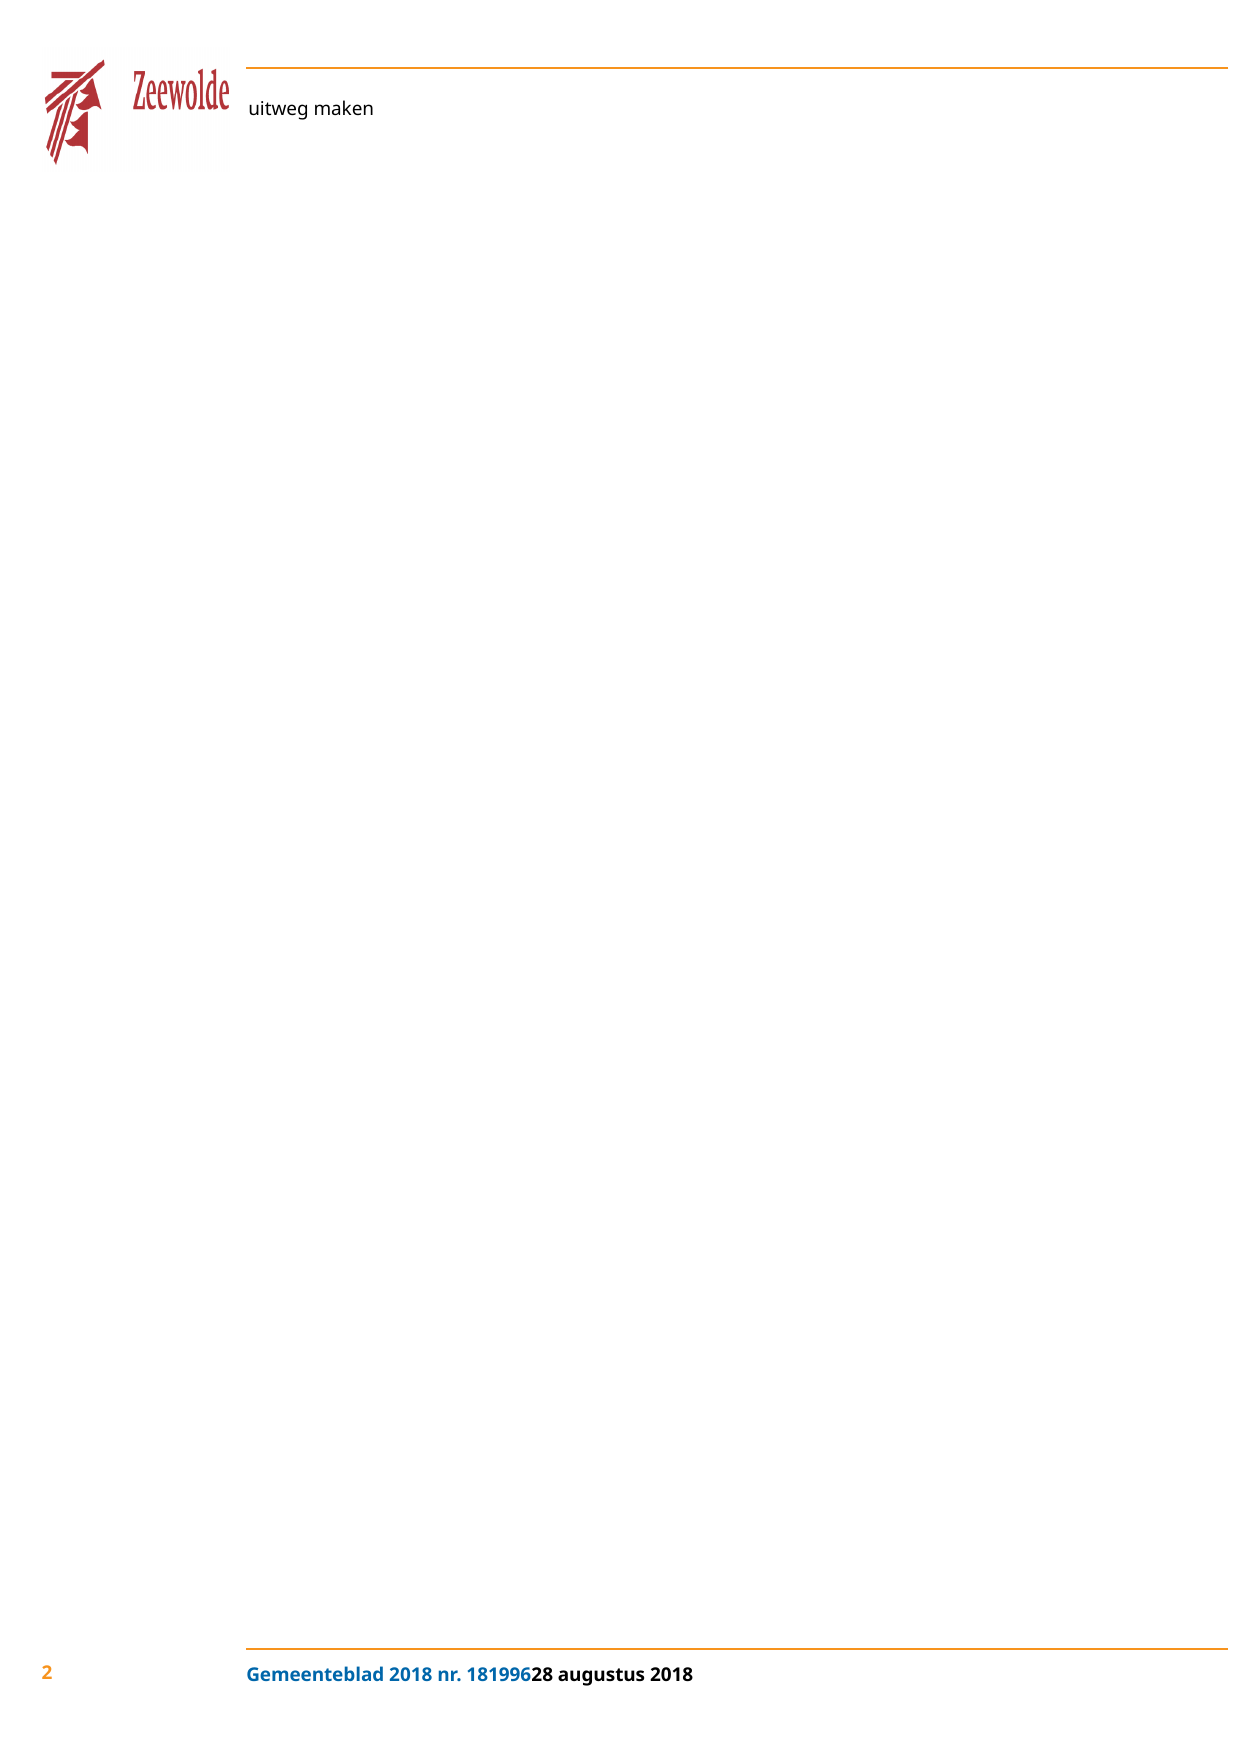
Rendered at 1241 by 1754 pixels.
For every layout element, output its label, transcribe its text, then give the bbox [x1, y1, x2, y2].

picture [41, 47, 231, 172]
text uitweg maken [248, 95, 1152, 121]
